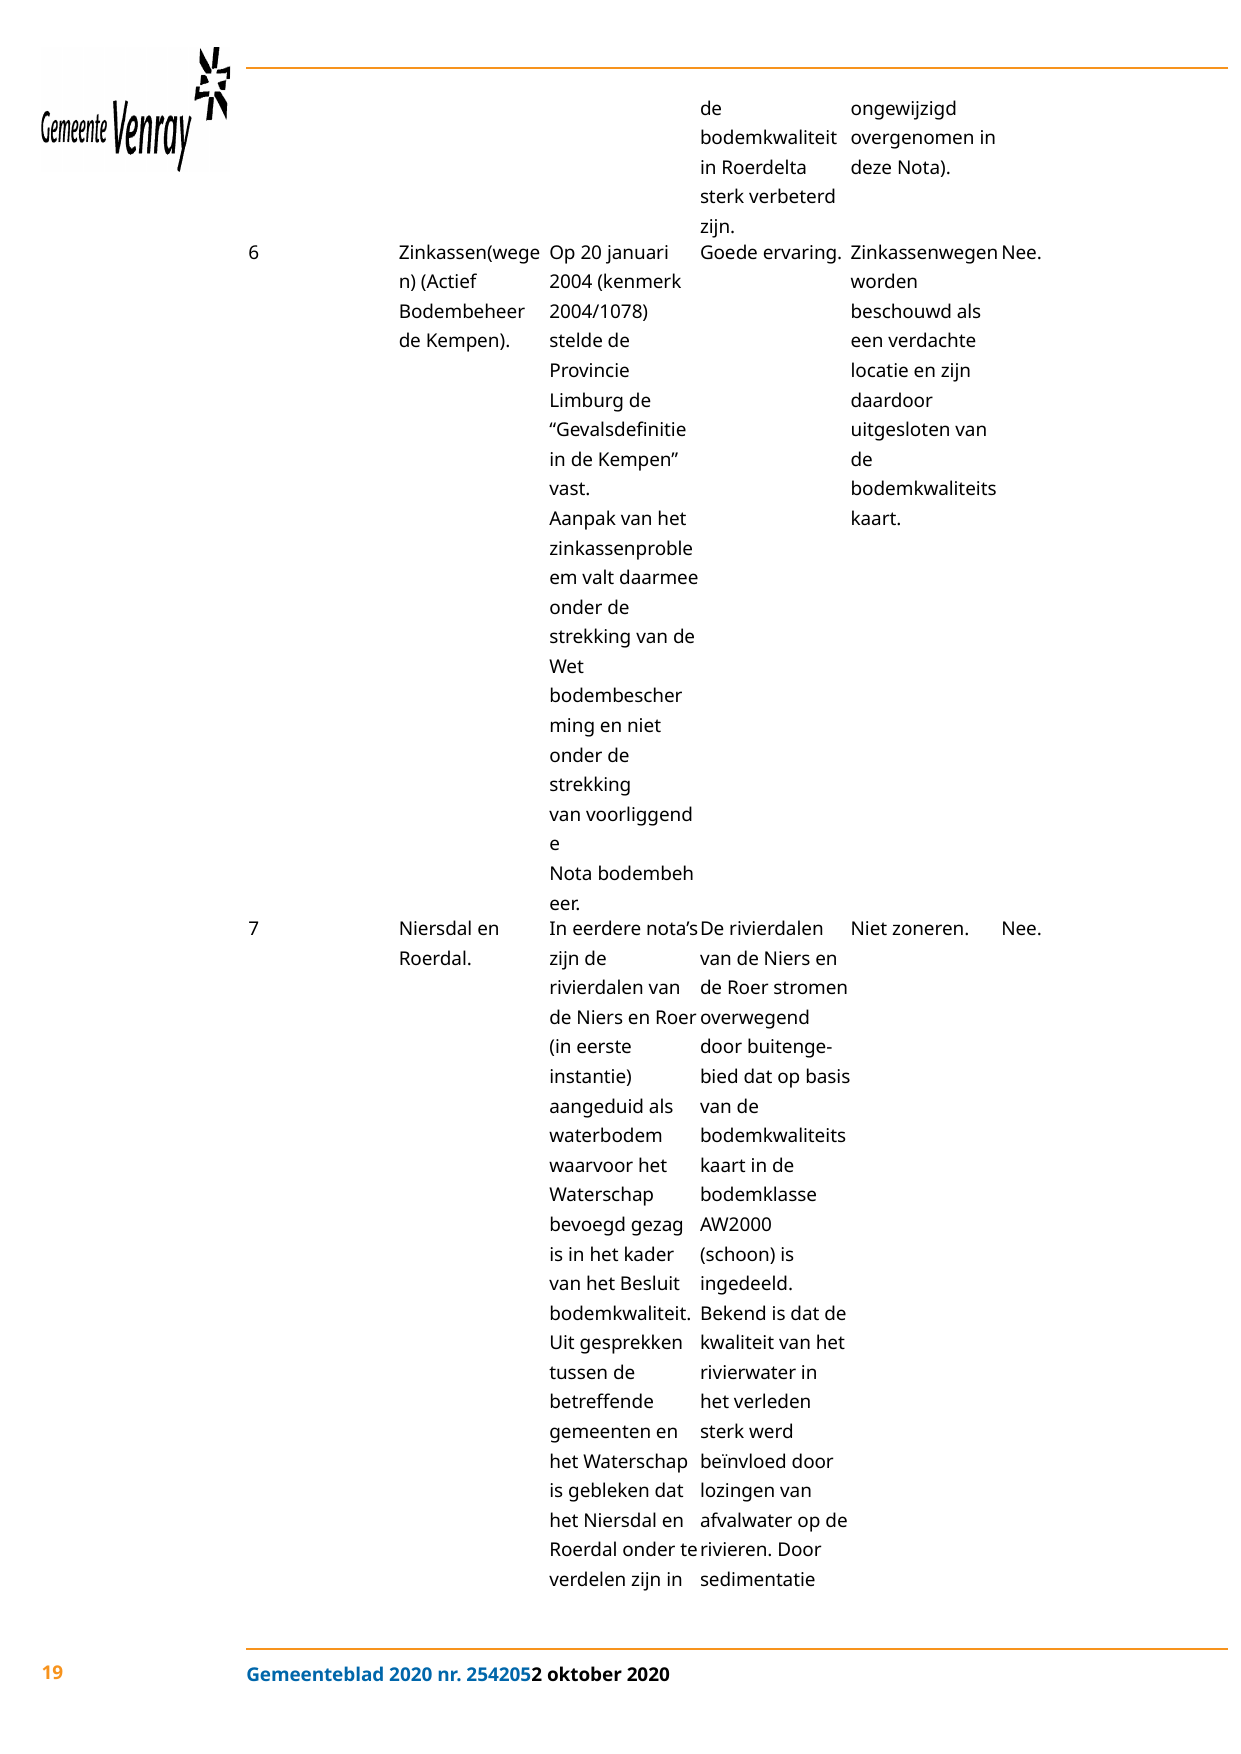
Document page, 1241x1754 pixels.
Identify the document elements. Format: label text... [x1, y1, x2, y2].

table_cell 6 [248, 239, 398, 915]
table_cell In eerdere nota’s zijn de rivierdalen van de Niers en Roer (in eerste instantie) aangeduid als waterbodem waarvoor het Waterschap bevoegd gezag is in het kader van het Besluit bodemkwaliteit. Uit gesprekken tussen de betreffende gemeenten en het Waterschap is gebleken dat het Niersdal en Roerdal onder te verdelen zijn in [549, 915, 700, 1592]
table_cell de bodemkwaliteit in Roerdelta sterk verbeterd zijn. [700, 95, 850, 239]
table_cell Zinkassenwegen worden beschouwd als een verdachte locatie en zijn daardoor uitgesloten van de bodemkwaliteitskaart. [850, 239, 1001, 915]
table_cell Op 20 januari 2004 (kenmerk 2004/1078) stelde de Provincie Limburg de “Gevalsdefinitie in de Kempen” vast. Aanpak van het zinkassenprobleem valt daarmee onder de strekking van de Wet bodembescherming en niet onder de strekking van voorliggende Nota bodembeheer. [549, 239, 700, 915]
table_cell Nee. [1001, 915, 1152, 1592]
table_cell Niet zoneren. [850, 915, 1001, 1592]
table_cell Goede ervaring. [700, 239, 850, 915]
table_cell De rivierdalen van de Niers en de Roer stromen overwegend door buitenge- bied dat op basis van de bodemkwaliteitskaart in de bodemklasse AW2000 (schoon) is ingedeeld. Bekend is dat de kwaliteit van het rivierwater in het verleden sterk werd beïnvloed door lozingen van afvalwater op de rivieren. Door sedimentatie [700, 915, 850, 1592]
table_cell [549, 95, 700, 239]
table_cell [248, 95, 398, 239]
picture [41, 47, 231, 172]
table_cell ongewijzigd overgenomen in deze Nota). [850, 95, 1001, 239]
table_cell [1001, 95, 1152, 239]
table_cell 7 [248, 915, 398, 1592]
table_cell [399, 95, 549, 239]
table_cell Nee. [1001, 239, 1152, 915]
table_cell Niersdal en Roerdal. [399, 915, 549, 1592]
table_cell Zinkassen(wegen) (Actief Bodembeheer de Kempen). [399, 239, 549, 915]
